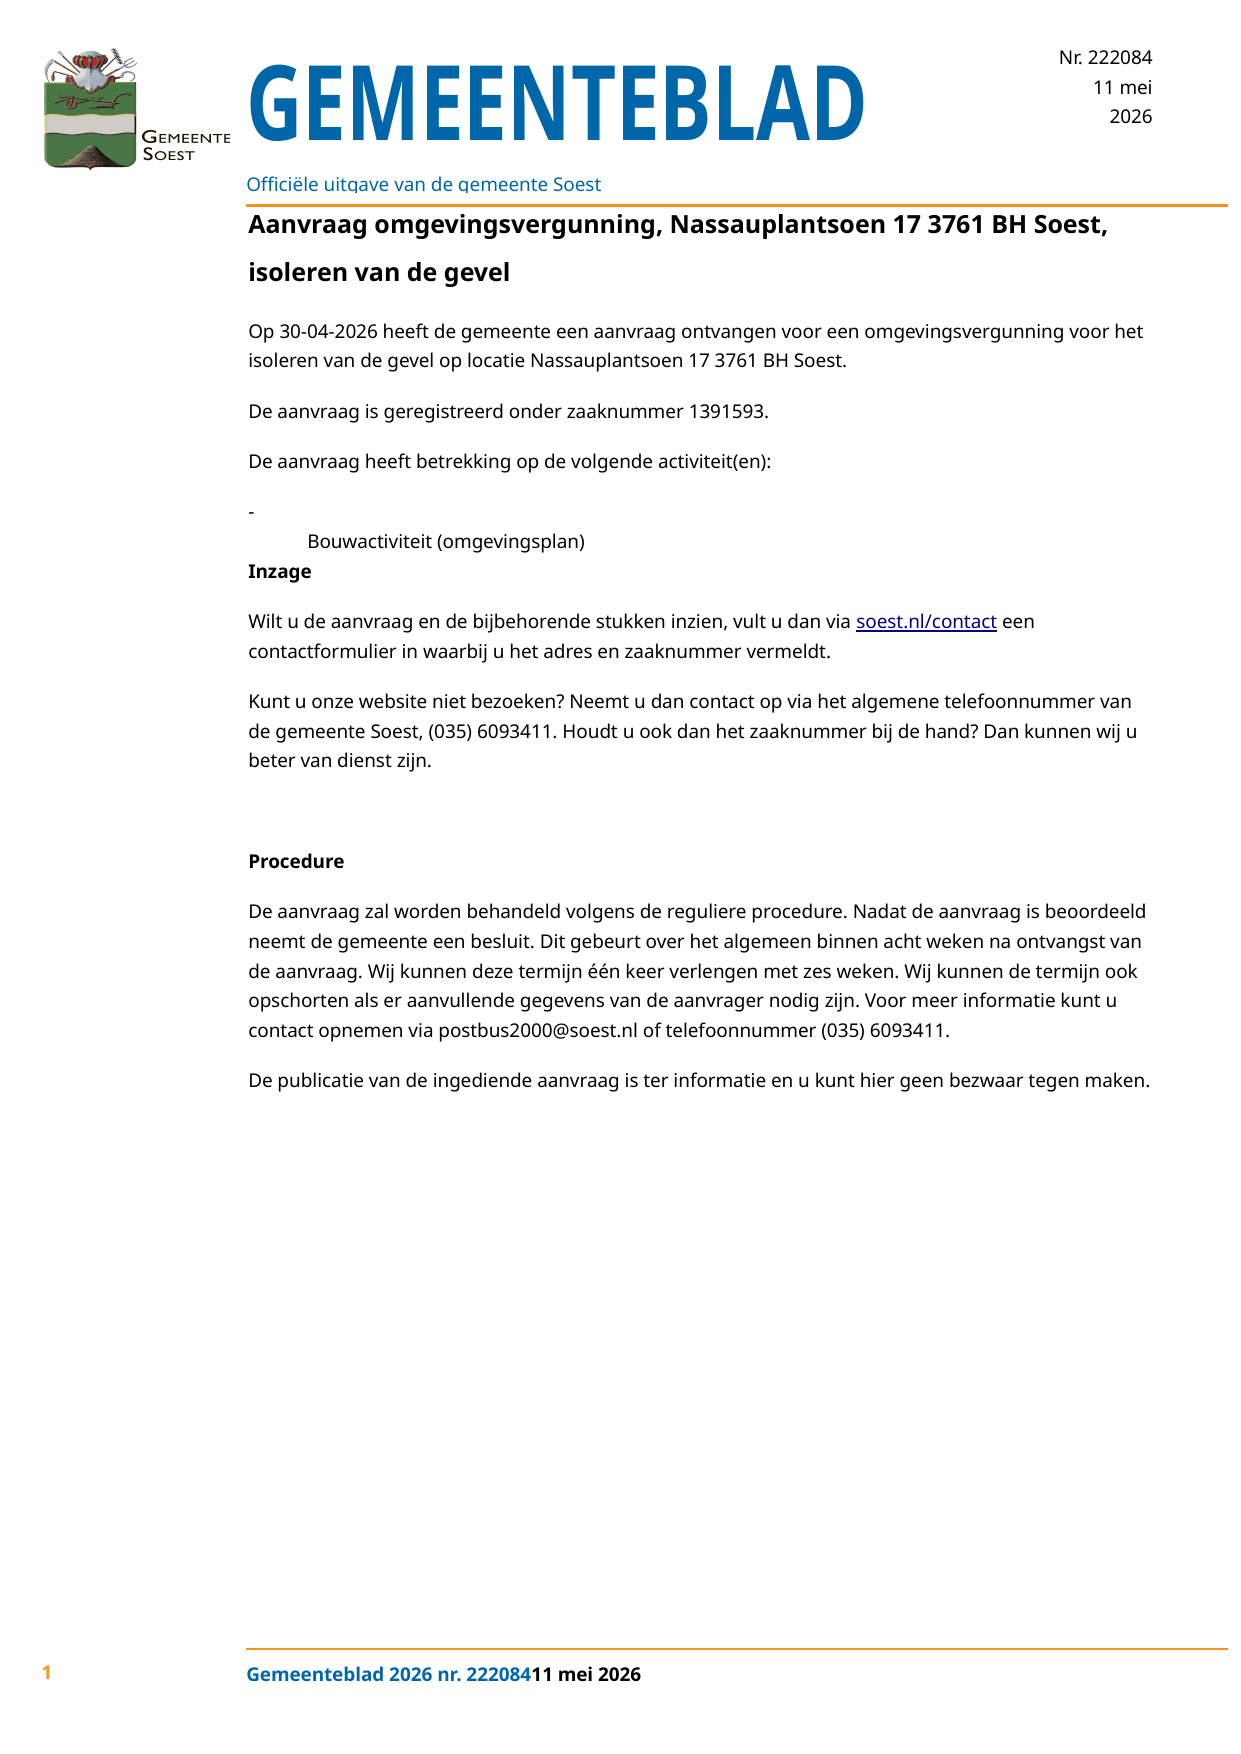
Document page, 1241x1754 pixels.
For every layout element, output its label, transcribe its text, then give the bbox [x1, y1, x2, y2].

text Wilt u de aanvraag en de bijbehorende stukken inzien, vult u dan via soest.nl/contact een contactformulier in waarbij u het adres en zaaknummer vermeldt. [248, 608, 1152, 664]
text Aanvraag omgevingsvergunning, Nassauplantsoen 17 3761 BH Soest, isoleren van de gevel [248, 207, 1152, 288]
text Op 30-04-2026 heeft de gemeente een aanvraag ontvangen voor een omgevingsvergunning voor het isoleren van de gevel op locatie Nassauplantsoen 17 3761 BH Soest. [248, 318, 1152, 373]
text De aanvraag is geregistreerd onder zaaknummer 1391593. [248, 398, 1152, 424]
text De publicatie van de ingediende aanvraag is ter informatie en u kunt hier geen bezwaar tegen maken. [248, 1067, 1152, 1093]
text Kunt u onze website niet bezoeken? Neemt u dan contact op via het algemene telefoonnummer van de gemeente Soest, (035) 6093411. Houdt u ook dan het zaaknummer bij de hand? Dan kunnen wij u beter van dienst zijn. [248, 688, 1152, 773]
picture [41, 47, 231, 172]
text Procedure [248, 848, 1152, 874]
text Inzage [248, 558, 1152, 584]
text De aanvraag heeft betrekking op de volgende activiteit(en): [248, 448, 1152, 474]
text De aanvraag zal worden behandeld volgens de reguliere procedure. Nadat de aanvraag is beoordeeld neemt de gemeente een besluit. Dit gebeurt over het algemeen binnen acht weken na ontvangst van de aanvraag. Wij kunnen deze termijn één keer verlengen met zes weken. Wij kunnen de termijn ook opschorten als er aanvullende gegevens van de aanvrager nodig zijn. Voor meer informatie kunt u contact opnemen via postbus2000@soest.nl of telefoonnummer (035) 6093411. [248, 899, 1152, 1043]
list Bouwactiviteit (omgevingsplan) [248, 528, 1152, 554]
